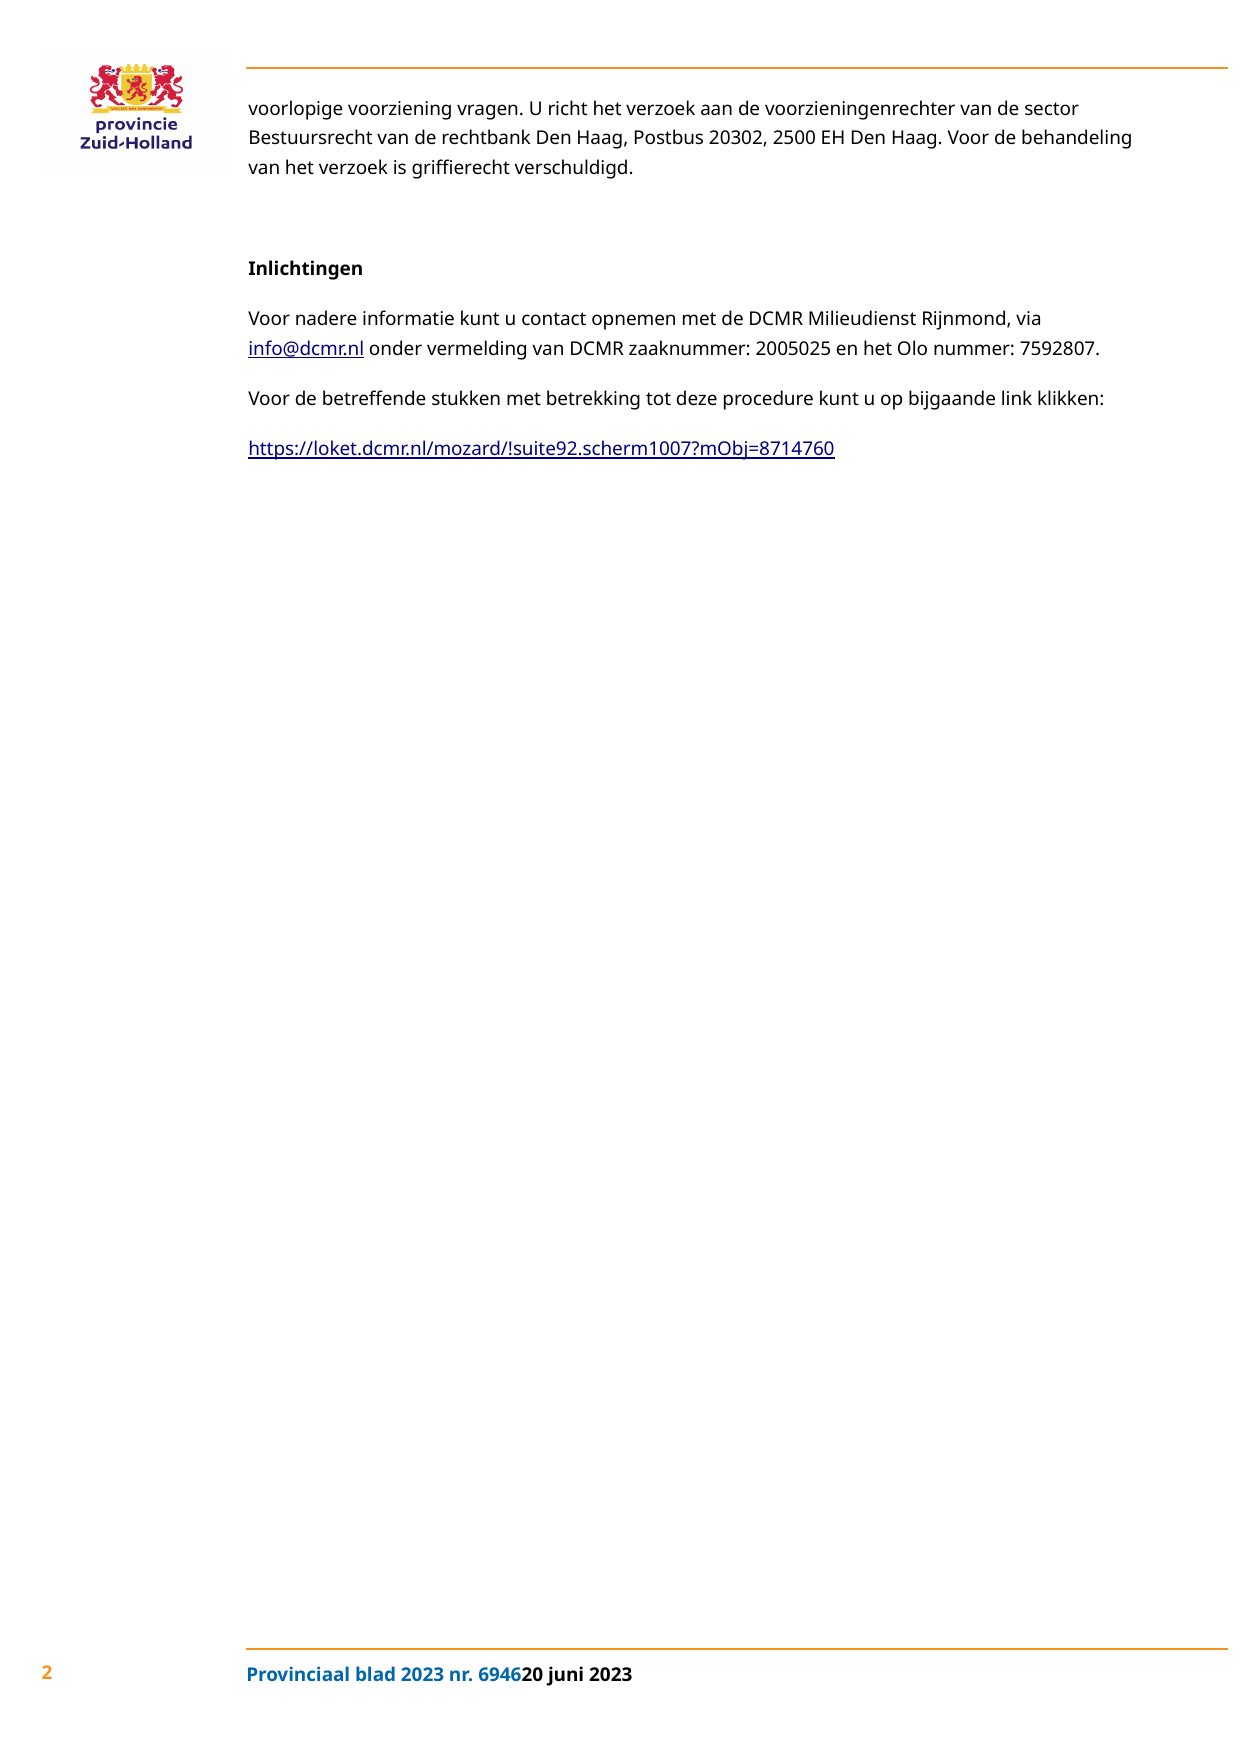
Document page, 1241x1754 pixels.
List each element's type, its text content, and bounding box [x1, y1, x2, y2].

text Inlichtingen [248, 255, 1152, 281]
text voorlopige voorziening vragen. U richt het verzoek aan de voorzieningenrechter van de sector Bestuursrecht van de rechtbank Den Haag, Postbus 20302, 2500 EH Den Haag. Voor de behandeling van het verzoek is griffierecht verschuldigd. [248, 95, 1152, 180]
picture [41, 47, 231, 172]
text https://loket.dcmr.nl/mozard/!suite92.scherm1007?mObj=8714760 [248, 436, 1152, 461]
text Voor de betreffende stukken met betrekking tot deze procedure kunt u op bijgaande link klikken: [248, 385, 1152, 411]
text Voor nadere informatie kunt u contact opnemen met de DCMR Milieudienst Rijnmond, via info@dcmr.nl onder vermelding van DCMR zaaknummer: 2005025 en het Olo nummer: 7592807. [248, 305, 1152, 361]
